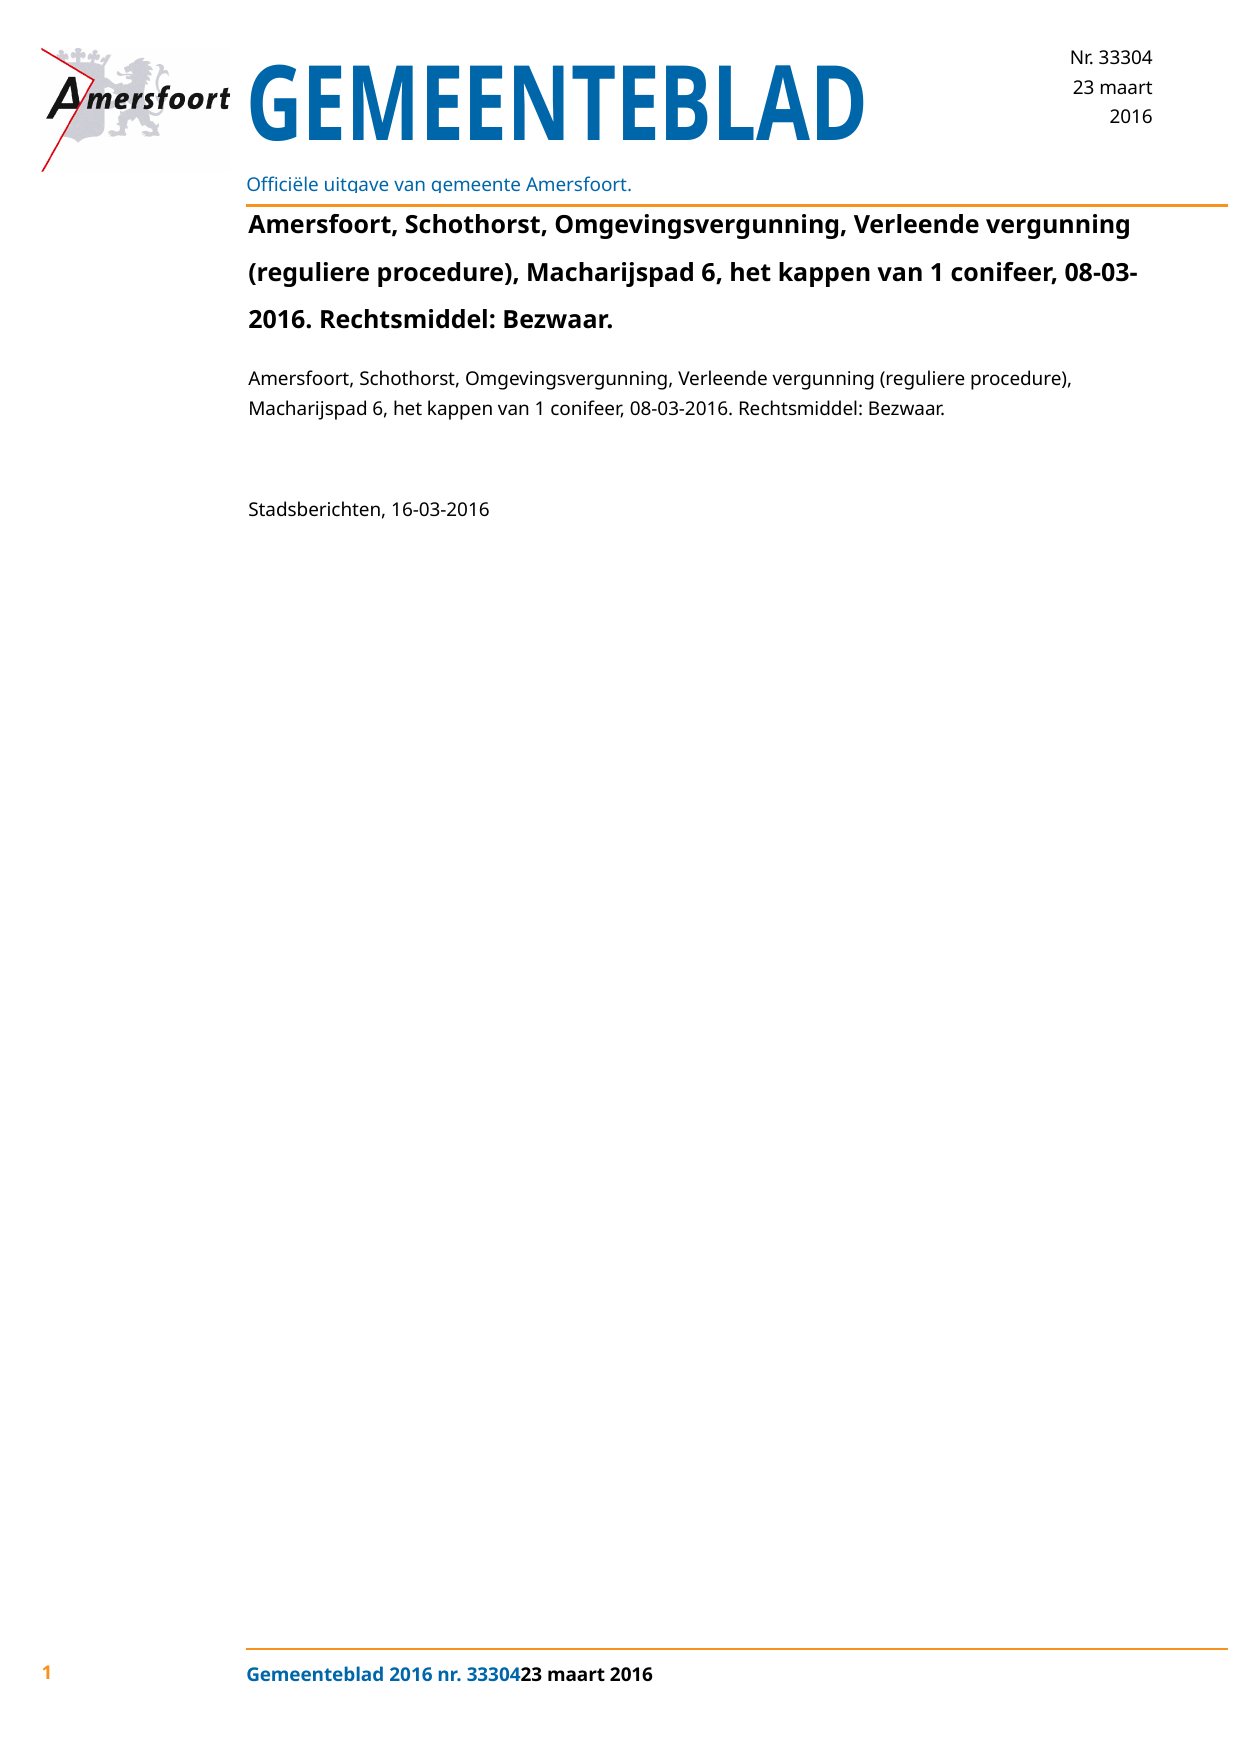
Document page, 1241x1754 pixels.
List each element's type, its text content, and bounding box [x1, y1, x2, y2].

picture [41, 47, 231, 172]
text Amersfoort, Schothorst, Omgevingsvergunning, Verleende vergunning (reguliere procedure), Macharijspad 6, het kappen van 1 conifeer, 08-03-2016. Rechtsmiddel: Bezwaar. [248, 207, 1152, 336]
text Stadsberichten, 16-03-2016 [248, 496, 1152, 522]
text Amersfoort, Schothorst, Omgevingsvergunning, Verleende vergunning (reguliere procedure), Macharijspad 6, het kappen van 1 conifeer, 08-03-2016. Rechtsmiddel: Bezwaar. [248, 366, 1152, 421]
